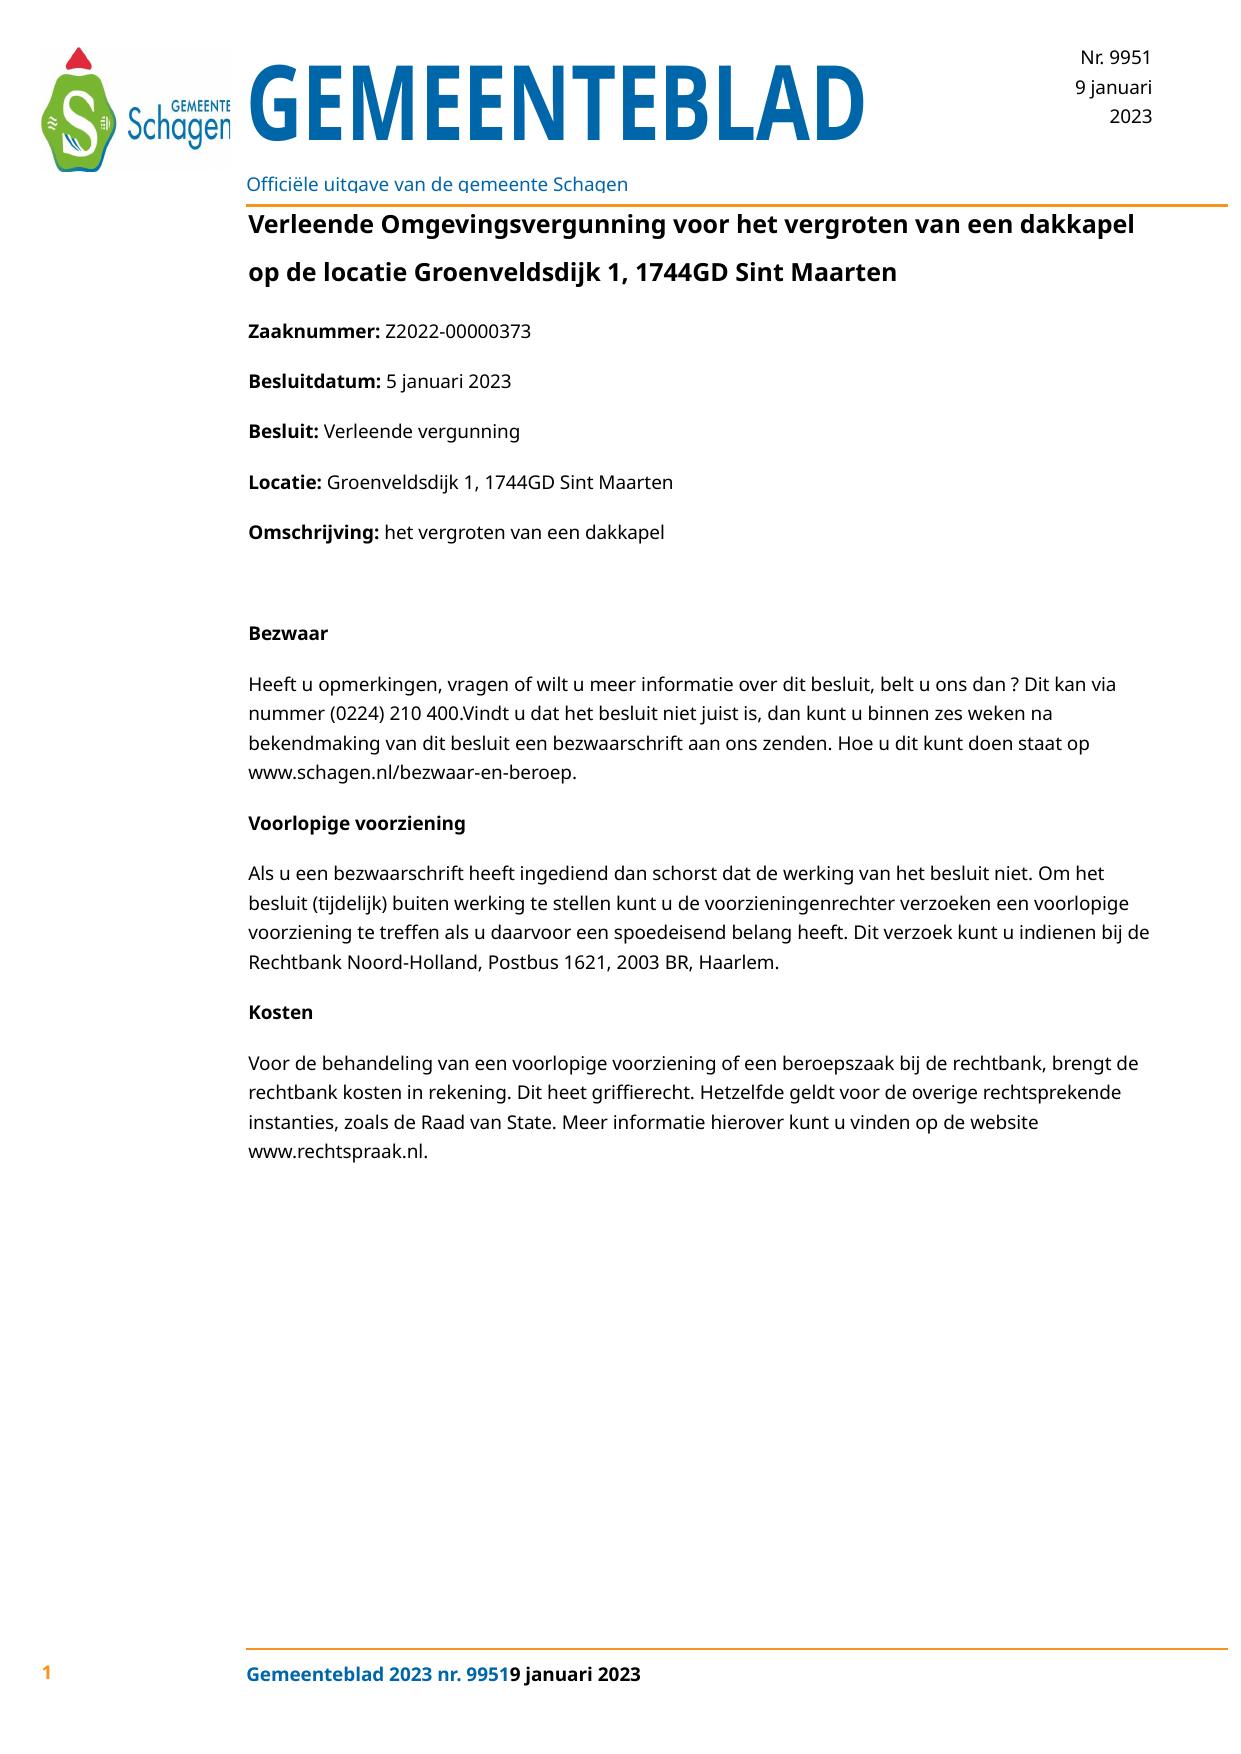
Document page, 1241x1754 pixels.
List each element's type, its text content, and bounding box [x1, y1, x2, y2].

text Omschrijving: het vergroten van een dakkapel [248, 519, 1152, 545]
text Heeft u opmerkingen, vragen of wilt u meer informatie over dit besluit, belt u ons dan ? Dit kan via nummer (0224) 210 400.Vindt u dat het besluit niet juist is, dan kunt u binnen zes weken na bekendmaking van dit besluit een bezwaarschrift aan ons zenden. Hoe u dit kunt doen staat op www.schagen.nl/bezwaar-en-beroep. [248, 671, 1152, 785]
text Zaaknummer: Z2022-00000373 [248, 318, 1152, 344]
text Kosten [248, 999, 1152, 1025]
text Bezwaar [248, 620, 1152, 646]
text Locatie: Groenveldsdijk 1, 1744GD Sint Maarten [248, 469, 1152, 495]
picture [41, 47, 231, 172]
text Verleende Omgevingsvergunning voor het vergroten van een dakkapel op de locatie Groenveldsdijk 1, 1744GD Sint Maarten [248, 207, 1152, 288]
text Voorlopige voorziening [248, 810, 1152, 836]
text Besluit: Verleende vergunning [248, 419, 1152, 444]
text Als u een bezwaarschrift heeft ingediend dan schorst dat de werking van het besluit niet. Om het besluit (tijdelijk) buiten werking te stellen kunt u de voorzieningenrechter verzoeken een voorlopige voorziening te treffen als u daarvoor een spoedeisend belang heeft. Dit verzoek kunt u indienen bij de Rechtbank Noord-Holland, Postbus 1621, 2003 BR, Haarlem. [248, 860, 1152, 975]
text Besluitdatum: 5 januari 2023 [248, 368, 1152, 394]
text Voor de behandeling van een voorlopige voorziening of een beroepszaak bij de rechtbank, brengt de rechtbank kosten in rekening. Dit heet griffierecht. Hetzelfde geldt voor de overige rechtsprekende instanties, zoals de Raad van State. Meer informatie hierover kunt u vinden op de website www.rechtspraak.nl. [248, 1050, 1152, 1164]
